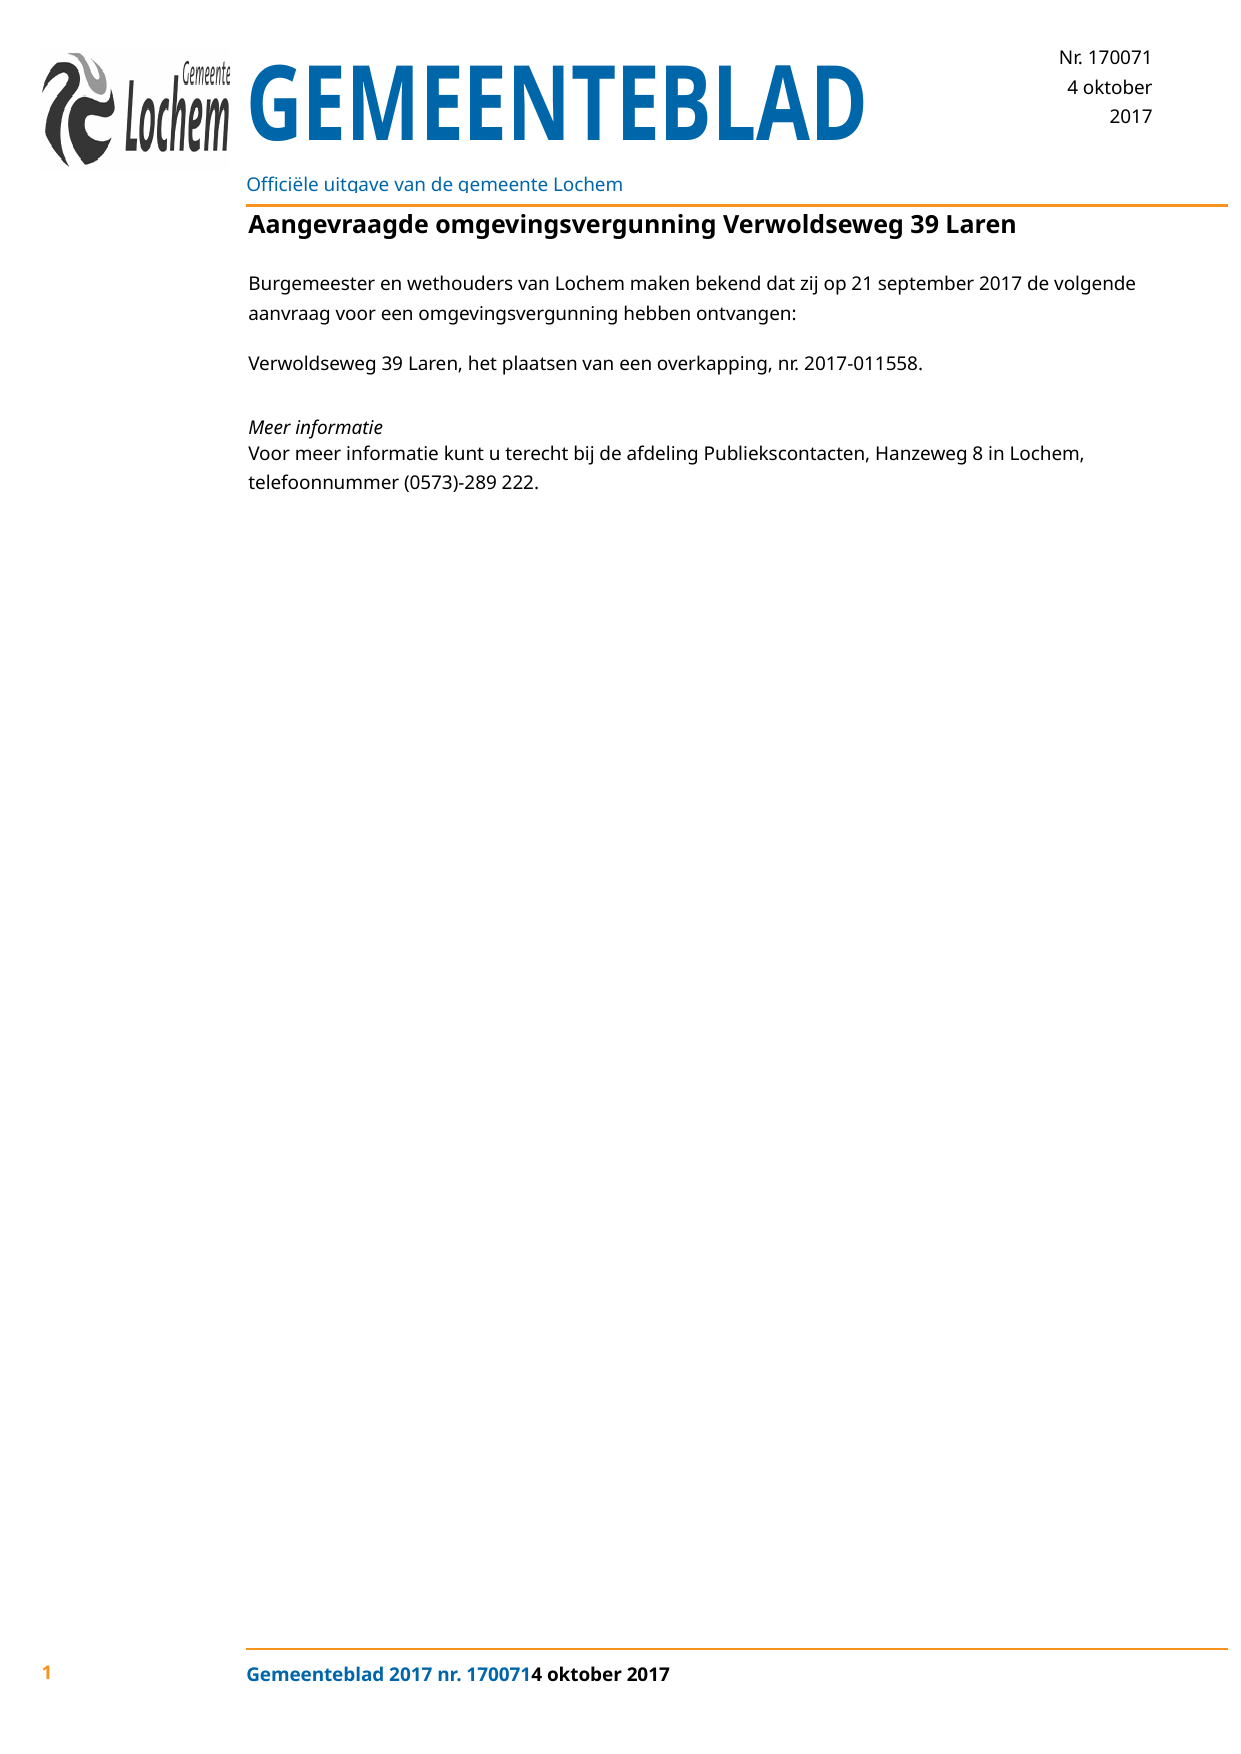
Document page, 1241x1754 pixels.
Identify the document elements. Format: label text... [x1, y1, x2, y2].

text Aangevraagde omgevingsvergunning Verwoldseweg 39 Laren [248, 207, 1152, 241]
text Voor meer informatie kunt u terecht bij de afdeling Publiekscontacten, Hanzeweg 8 in Lochem, telefoonnummer (0573)-289 222. [248, 440, 1152, 495]
text Burgemeester en wethouders van Lochem maken bekend dat zij op 21 september 2017 de volgende aanvraag voor een omgevingsvergunning hebben ontvangen: [248, 270, 1152, 326]
picture [41, 47, 231, 172]
text Meer informatie [248, 414, 1152, 440]
text Verwoldseweg 39 Laren, het plaatsen van een overkapping, nr. 2017-011558. [248, 350, 1152, 376]
